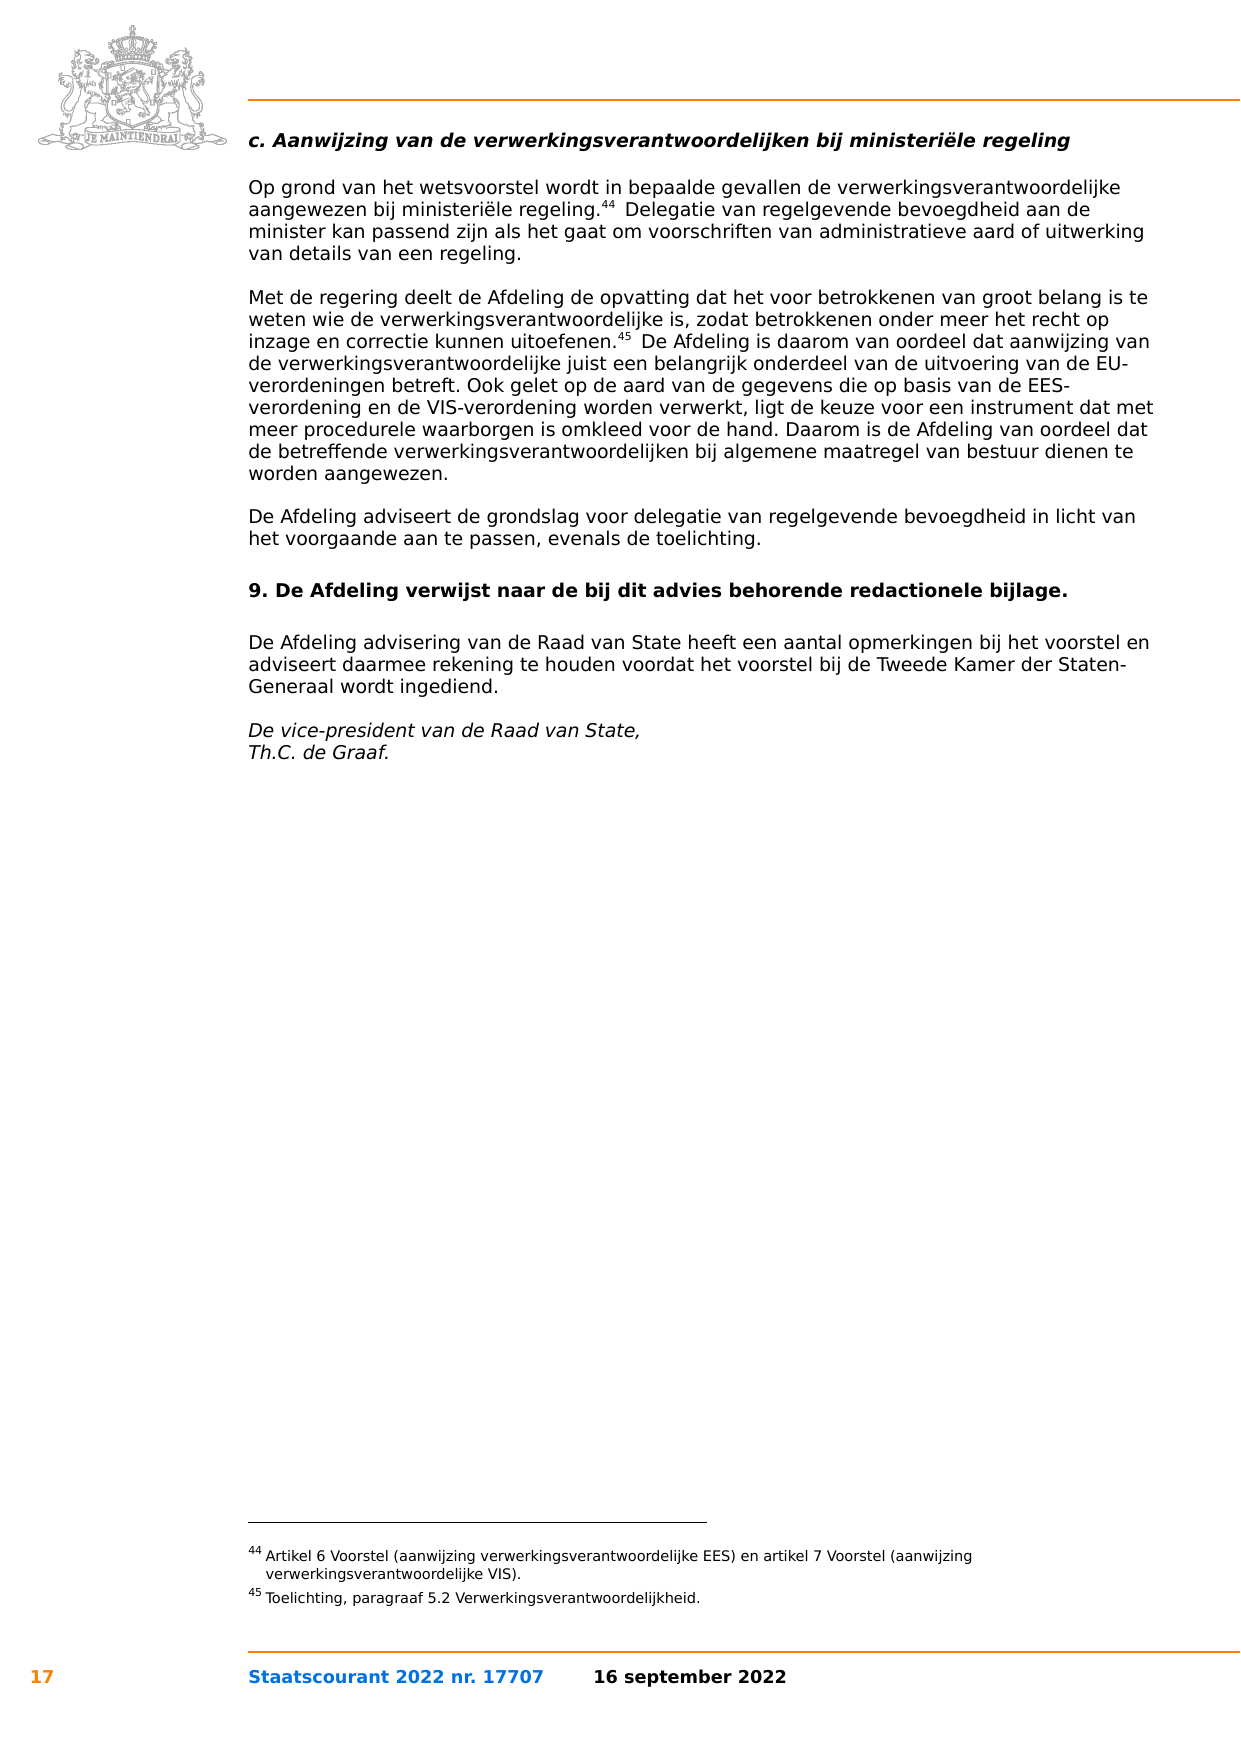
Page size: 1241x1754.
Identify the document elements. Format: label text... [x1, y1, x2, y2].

subtitle 9. De Afdeling verwijst naar de bij dit advies behorende redactionele bijlage. [248, 580, 1163, 602]
text De Afdeling adviseert de grondslag voor delegatie van regelgevende bevoegdheid in licht van het voorgaande aan te passen, evenals de toelichting. [248, 506, 1163, 550]
text De vice-president van de Raad van State, Th.C. de Graaf. [248, 720, 1163, 764]
text Met de regering deelt de Afdeling de opvatting dat het voor betrokkenen van groot belang is te weten wie de verwerkingsverantwoordelijke is, zodat betrokkenen onder meer het recht op inzage en correctie kunnen uitoefenen. De Afdeling is daarom van oordeel dat aanwijzing van de verwerkingsverantwoordelijke juist een belangrijk onderdeel van de uitvoering van de EU-verordeningen betreft. Ook gelet op de aard van de gegevens die op basis van de EES-verordening en de VIS-verordening worden verwerkt, ligt de keuze voor een instrument dat met meer procedurele waarborgen is omkleed voor de hand. Daarom is de Afdeling van oordeel dat de betreffende verwerkingsverantwoordelijken bij algemene maatregel van bestuur dienen te worden aangewezen. [248, 287, 1163, 484]
picture [38, 25, 227, 150]
text De Afdeling advisering van de Raad van State heeft een aantal opmerkingen bij het voorstel en adviseert daarmee rekening te houden voordat het voorstel bij de Tweede Kamer der Staten-Generaal wordt ingediend. [248, 632, 1163, 698]
text Artikel 6 Voorstel (aanwijzing verwerkingsverantwoordelijke EES) en artikel 7 Voorstel (aanwijzing verwerkingsverantwoordelijke VIS). [248, 1544, 1163, 1583]
subtitle c. Aanwijzing van de verwerkingsverantwoordelijken bij ministeriële regeling [248, 130, 1163, 152]
text Op grond van het wetsvoorstel wordt in bepaalde gevallen de verwerkingsverantwoordelijke aangewezen bij ministeriële regeling. Delegatie van regelgevende bevoegdheid aan de minister kan passend zijn als het gaat om voorschriften van administratieve aard of uitwerking van details van een regeling. [248, 177, 1163, 265]
text Toelichting, paragraaf 5.2 Verwerkingsverantwoordelijkheid. [248, 1586, 1163, 1608]
